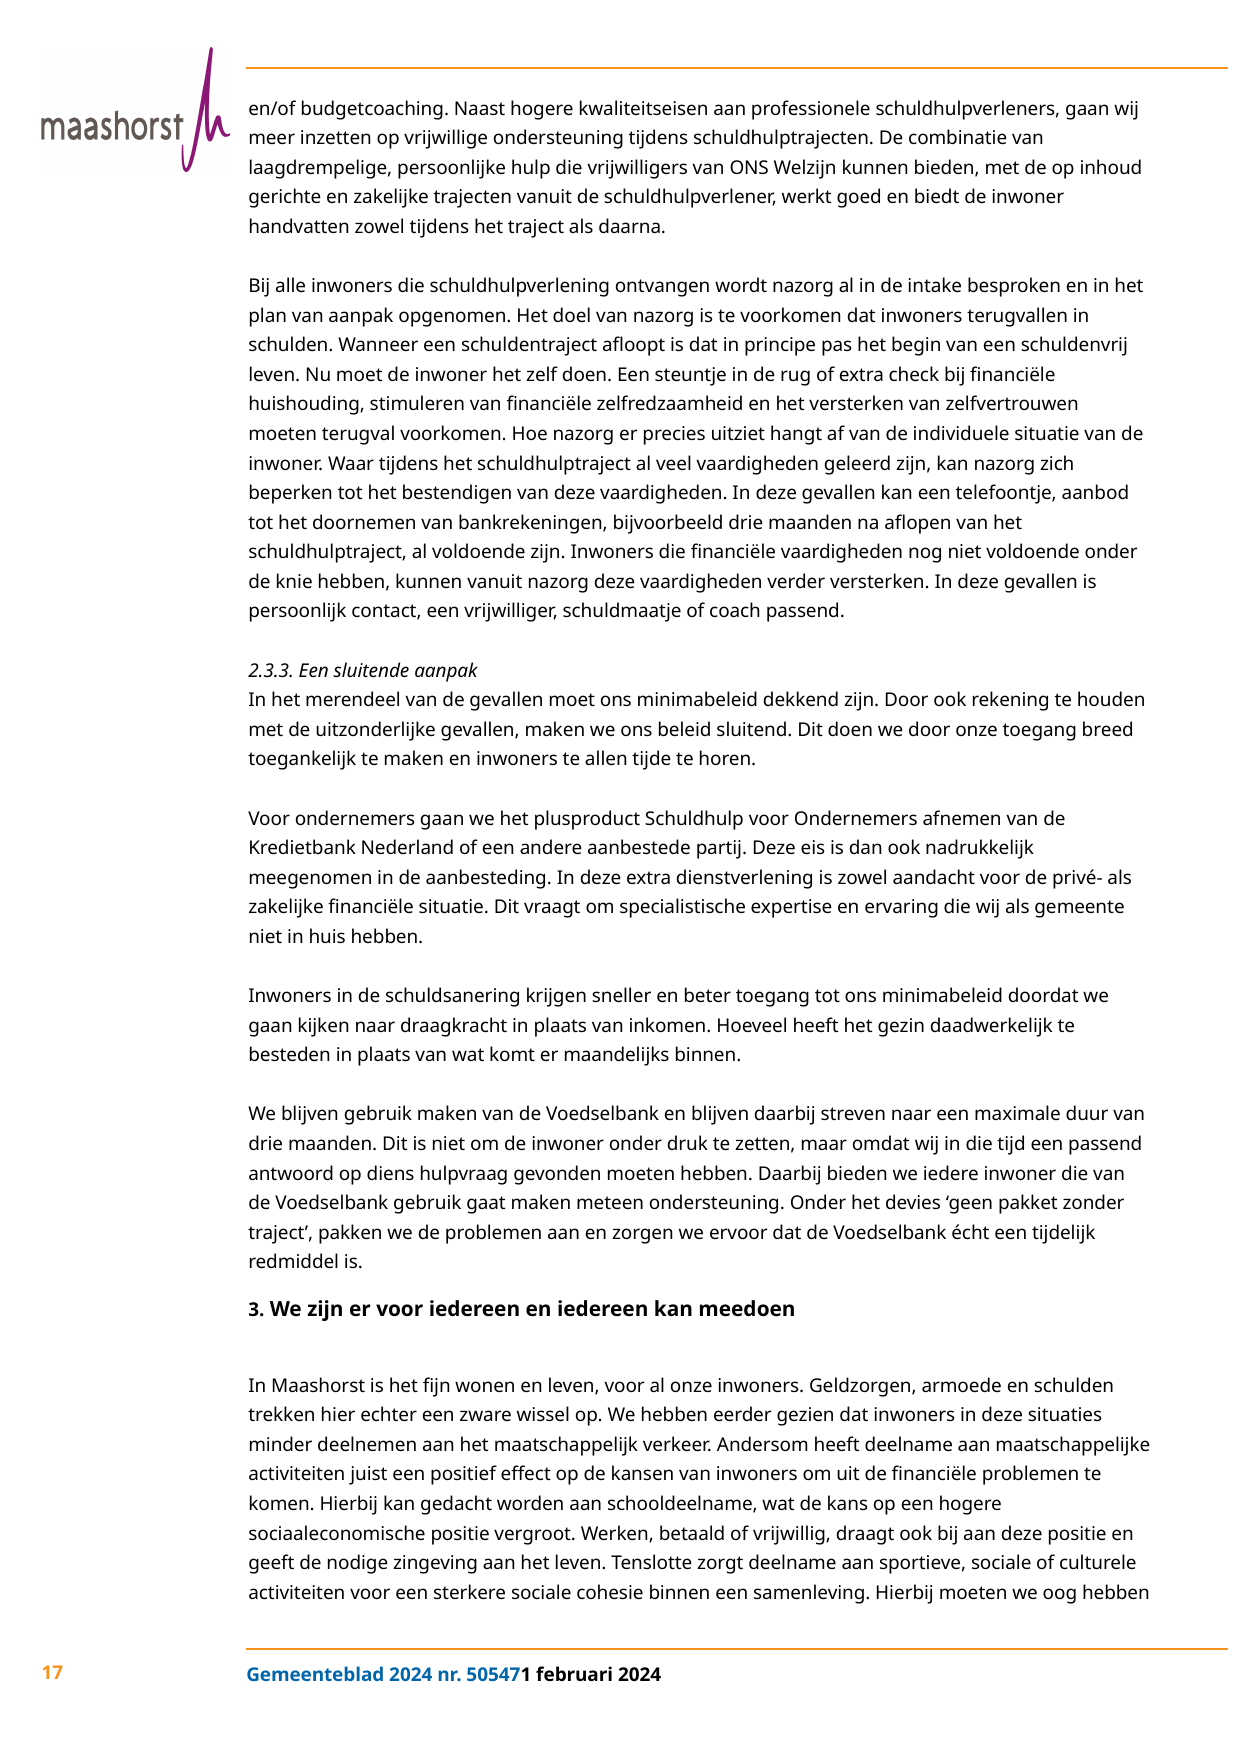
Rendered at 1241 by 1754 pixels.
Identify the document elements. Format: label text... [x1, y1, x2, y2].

text Bij alle inwoners die schuldhulpverlening ontvangen wordt nazorg al in de intake besproken en in het plan van aanpak opgenomen. Het doel van nazorg is te voorkomen dat inwoners terugvallen in schulden. Wanneer een schuldentraject afloopt is dat in principe pas het begin van een schuldenvrij leven. Nu moet de inwoner het zelf doen. Een steuntje in de rug of extra check bij financiële huishouding, stimuleren van financiële zelfredzaamheid en het versterken van zelfvertrouwen moeten terugval voorkomen. Hoe nazorg er precies uitziet hangt af van de individuele situatie van de inwoner. Waar tijdens het schuldhulptraject al veel vaardigheden geleerd zijn, kan nazorg zich beperken tot het bestendigen van deze vaardigheden. In deze gevallen kan een telefoontje, aanbod tot het doornemen van bankrekeningen, bijvoorbeeld drie maanden na aflopen van het schuldhulptraject, al voldoende zijn. Inwoners die financiële vaardigheden nog niet voldoende onder de knie hebben, kunnen vanuit nazorg deze vaardigheden verder versterken. In deze gevallen is persoonlijk contact, een vrijwilliger, schuldmaatje of coach passend. [248, 272, 1152, 623]
text Inwoners in de schuldsanering krijgen sneller en beter toegang tot ons minimabeleid doordat we gaan kijken naar draagkracht in plaats van inkomen. Hoeveel heeft het gezin daadwerkelijk te besteden in plaats van wat komt er maandelijks binnen. [248, 982, 1152, 1067]
text 2.3.3. Een sluitende aanpak [248, 657, 1152, 683]
text 3. We zijn er voor iedereen en iedereen kan meedoen [248, 1294, 1152, 1323]
text en/of budgetcoaching. Naast hogere kwaliteitseisen aan professionele schuldhulpverleners, gaan wij meer inzetten op vrijwillige ondersteuning tijdens schuldhulptrajecten. De combinatie van laagdrempelige, persoonlijke hulp die vrijwilligers van ONS Welzijn kunnen bieden, met de op inhoud gerichte en zakelijke trajecten vanuit de schuldhulpverlener, werkt goed en biedt de inwoner handvatten zowel tijdens het traject als daarna. [248, 95, 1152, 239]
text Voor ondernemers gaan we het plusproduct Schuldhulp voor Ondernemers afnemen van de Kredietbank Nederland of een andere aanbestede partij. Deze eis is dan ook nadrukkelijk meegenomen in de aanbesteding. In deze extra dienstverlening is zowel aandacht voor de privé- als zakelijke financiële situatie. Dit vraagt om specialistische expertise en ervaring die wij als gemeente niet in huis hebben. [248, 805, 1152, 949]
text We blijven gebruik maken van de Voedselbank en blijven daarbij streven naar een maximale duur van drie maanden. Dit is niet om de inwoner onder druk te zetten, maar omdat wij in die tijd een passend antwoord op diens hulpvraag gevonden moeten hebben. Daarbij bieden we iedere inwoner die van de Voedselbank gebruik gaat maken meteen ondersteuning. Onder het devies ‘geen pakket zonder traject’, pakken we de problemen aan en zorgen we ervoor dat de Voedselbank écht een tijdelijk redmiddel is. [248, 1101, 1152, 1274]
picture [41, 47, 231, 172]
text In het merendeel van de gevallen moet ons minimabeleid dekkend zijn. Door ook rekening te houden met de uitzonderlijke gevallen, maken we ons beleid sluitend. Dit doen we door onze toegang breed toegankelijk te maken en inwoners te allen tijde te horen. [248, 686, 1152, 771]
text In Maashorst is het fijn wonen en leven, voor al onze inwoners. Geldzorgen, armoede en schulden trekken hier echter een zware wissel op. We hebben eerder gezien dat inwoners in deze situaties minder deelnemen aan het maatschappelijk verkeer. Andersom heeft deelname aan maatschappelijke activiteiten juist een positief effect op de kansen van inwoners om uit de financiële problemen te komen. Hierbij kan gedacht worden aan schooldeelname, wat de kans op een hogere sociaaleconomische positie vergroot. Werken, betaald of vrijwillig, draagt ook bij aan deze positie en geeft de nodige zingeving aan het leven. Tenslotte zorgt deelname aan sportieve, sociale of culturele activiteiten voor een sterkere sociale cohesie binnen een samenleving. Hierbij moeten we oog hebben [248, 1372, 1152, 1605]
